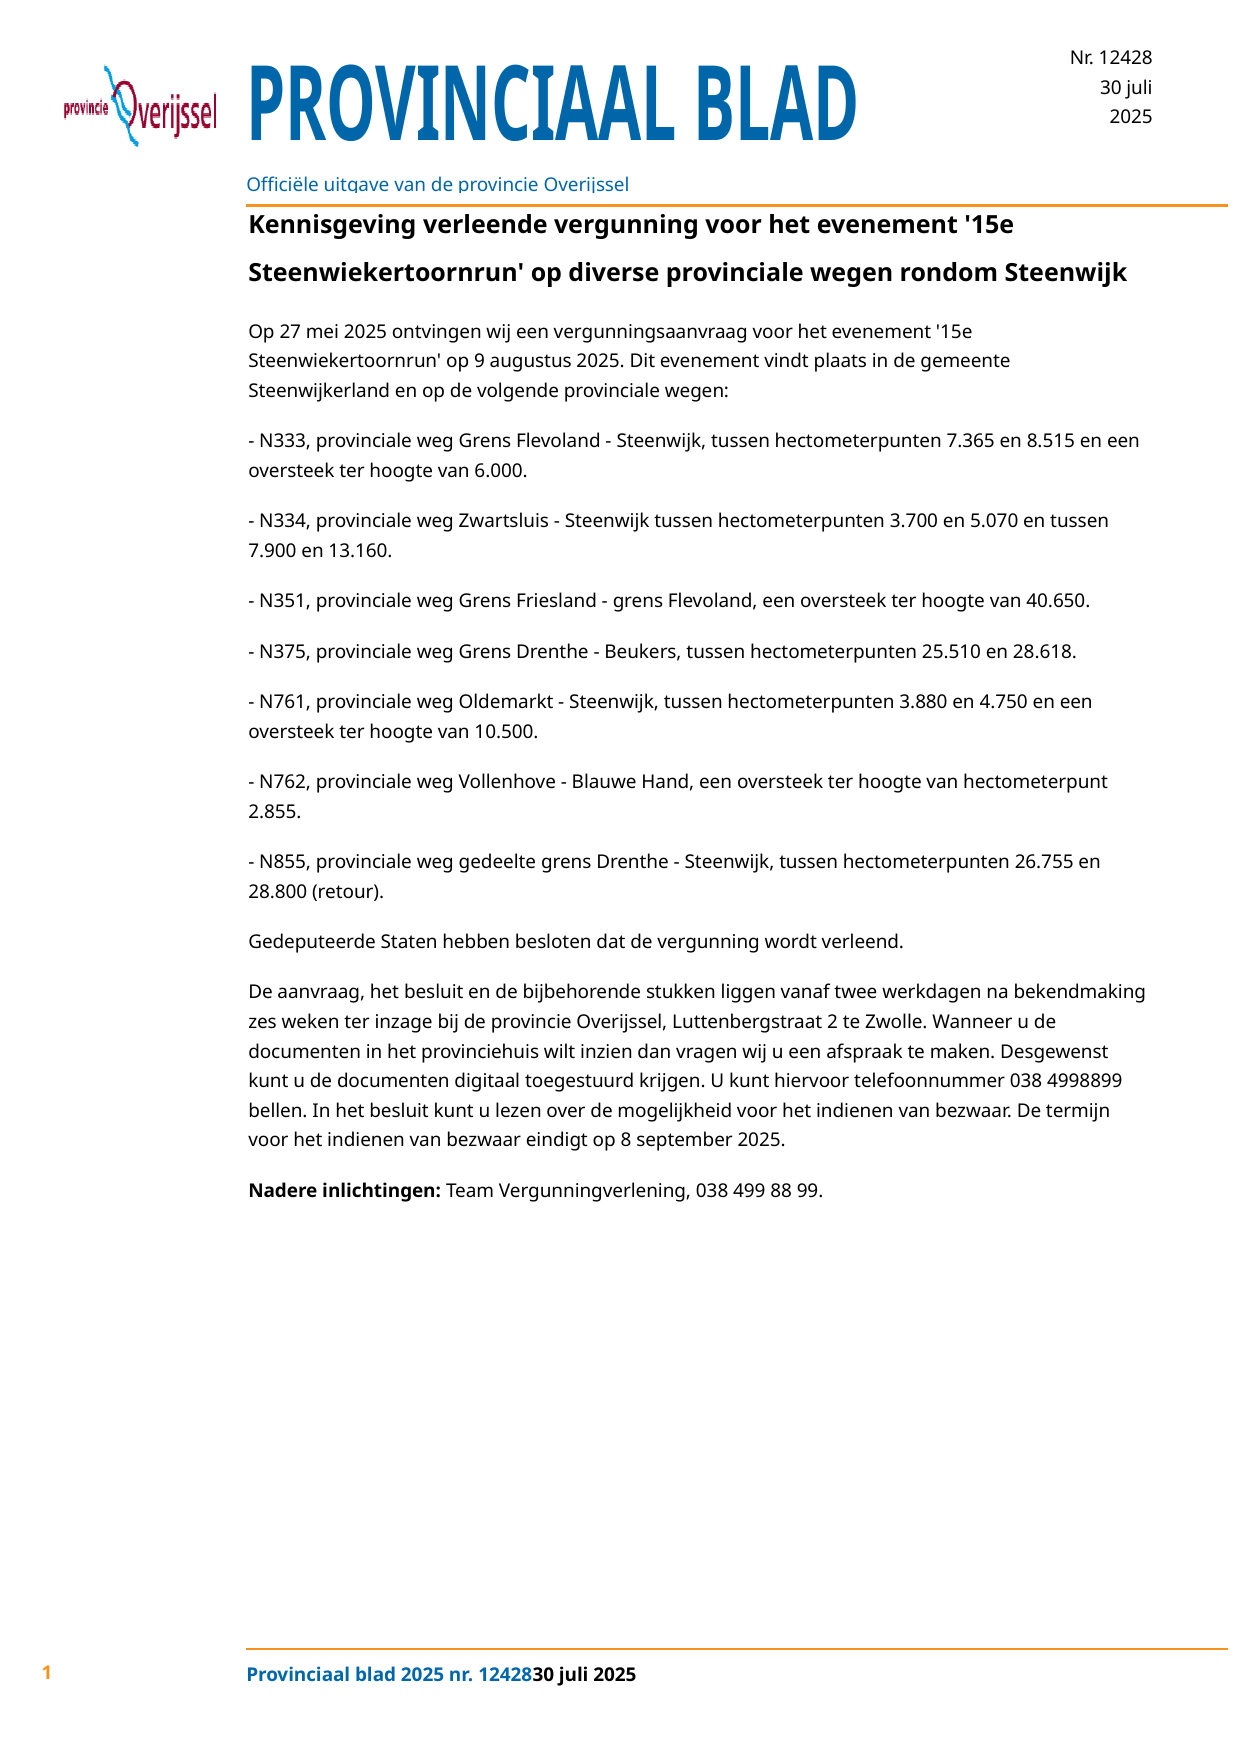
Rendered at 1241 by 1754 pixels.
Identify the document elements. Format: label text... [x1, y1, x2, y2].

text - N855, provinciale weg gedeelte grens Drenthe - Steenwijk, tussen hectometerpunten 26.755 en 28.800 (retour). [248, 848, 1152, 904]
text - N761, provinciale weg Oldemarkt - Steenwijk, tussen hectometerpunten 3.880 en 4.750 en een oversteek ter hoogte van 10.500. [248, 688, 1152, 744]
text Gedeputeerde Staten hebben besloten dat de vergunning wordt verleend. [248, 928, 1152, 954]
text De aanvraag, het besluit en de bijbehorende stukken liggen vanaf twee werkdagen na bekendmaking zes weken ter inzage bij de provincie Overijssel, Luttenbergstraat 2 te Zwolle. Wanneer u de documenten in het provinciehuis wilt inzien dan vragen wij u een afspraak te maken. Desgewenst kunt u de documenten digitaal toegestuurd krijgen. U kunt hiervoor telefoonnummer 038 4998899 bellen. In het besluit kunt u lezen over de mogelijkheid voor het indienen van bezwaar. De termijn voor het indienen van bezwaar eindigt op 8 september 2025. [248, 979, 1152, 1152]
text - N334, provinciale weg Zwartsluis - Steenwijk tussen hectometerpunten 3.700 en 5.070 en tussen 7.900 en 13.160. [248, 507, 1152, 563]
text - N375, provinciale weg Grens Drenthe - Beukers, tussen hectometerpunten 25.510 en 28.618. [248, 638, 1152, 664]
text Op 27 mei 2025 ontvingen wij een vergunningsaanvraag voor het evenement '15e Steenwiekertoornrun' op 9 augustus 2025. Dit evenement vindt plaats in de gemeente Steenwijkerland en op de volgende provinciale wegen: [248, 318, 1152, 403]
picture [41, 47, 231, 172]
text - N351, provinciale weg Grens Friesland - grens Flevoland, een oversteek ter hoogte van 40.650. [248, 587, 1152, 613]
text Nadere inlichtingen: Team Vergunningverlening, 038 499 88 99. [248, 1177, 1152, 1203]
text - N762, provinciale weg Vollenhove - Blauwe Hand, een oversteek ter hoogte van hectometerpunt 2.855. [248, 768, 1152, 824]
text Kennisgeving verleende vergunning voor het evenement '15e Steenwiekertoornrun' op diverse provinciale wegen rondom Steenwijk [248, 207, 1152, 288]
text - N333, provinciale weg Grens Flevoland - Steenwijk, tussen hectometerpunten 7.365 en 8.515 en een oversteek ter hoogte van 6.000. [248, 427, 1152, 483]
